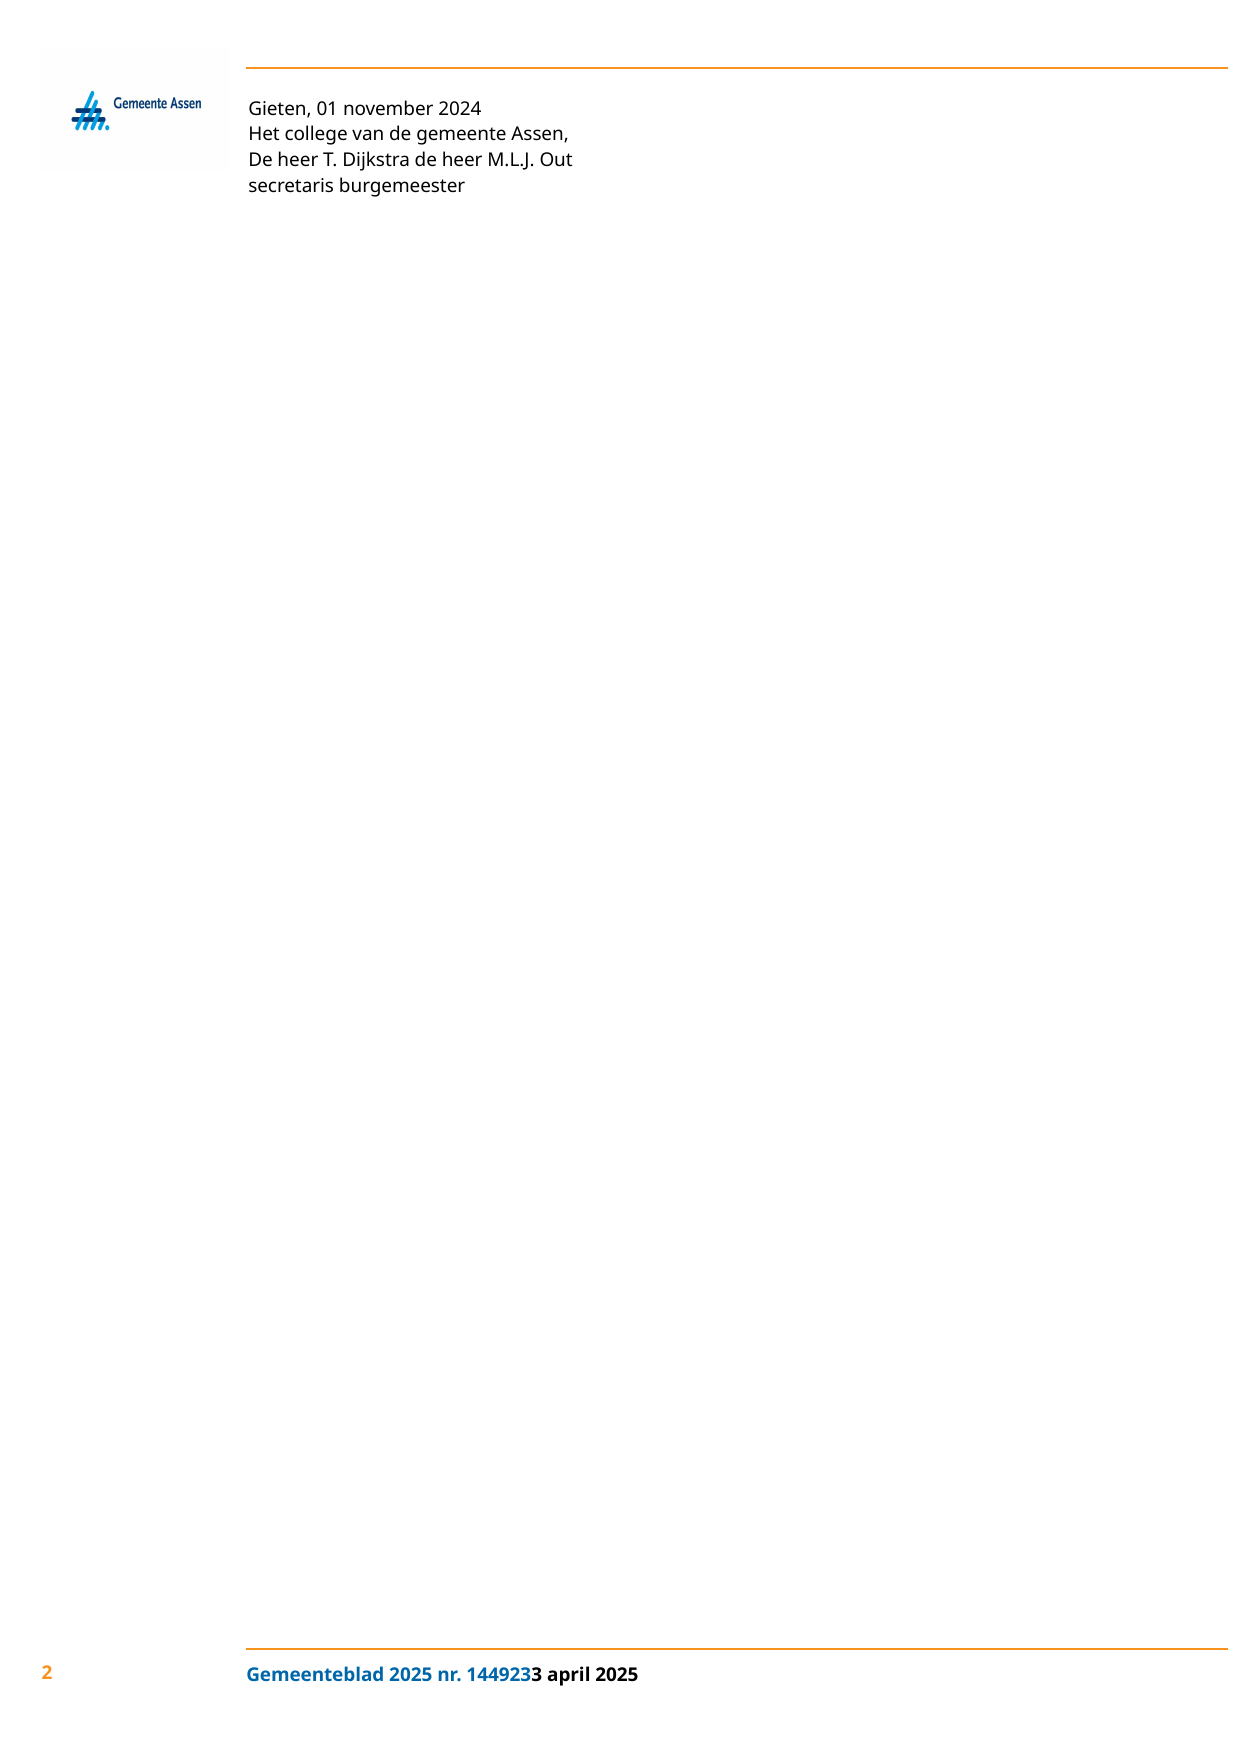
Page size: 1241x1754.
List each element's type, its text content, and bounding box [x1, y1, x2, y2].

picture [41, 47, 231, 172]
text De heer T. Dijkstra de heer M.L.J. Out [248, 146, 1152, 172]
text Het college van de gemeente Assen, [248, 121, 1152, 146]
text Gieten, 01 november 2024 [248, 95, 1152, 121]
text secretaris burgemeester [248, 172, 1152, 198]
